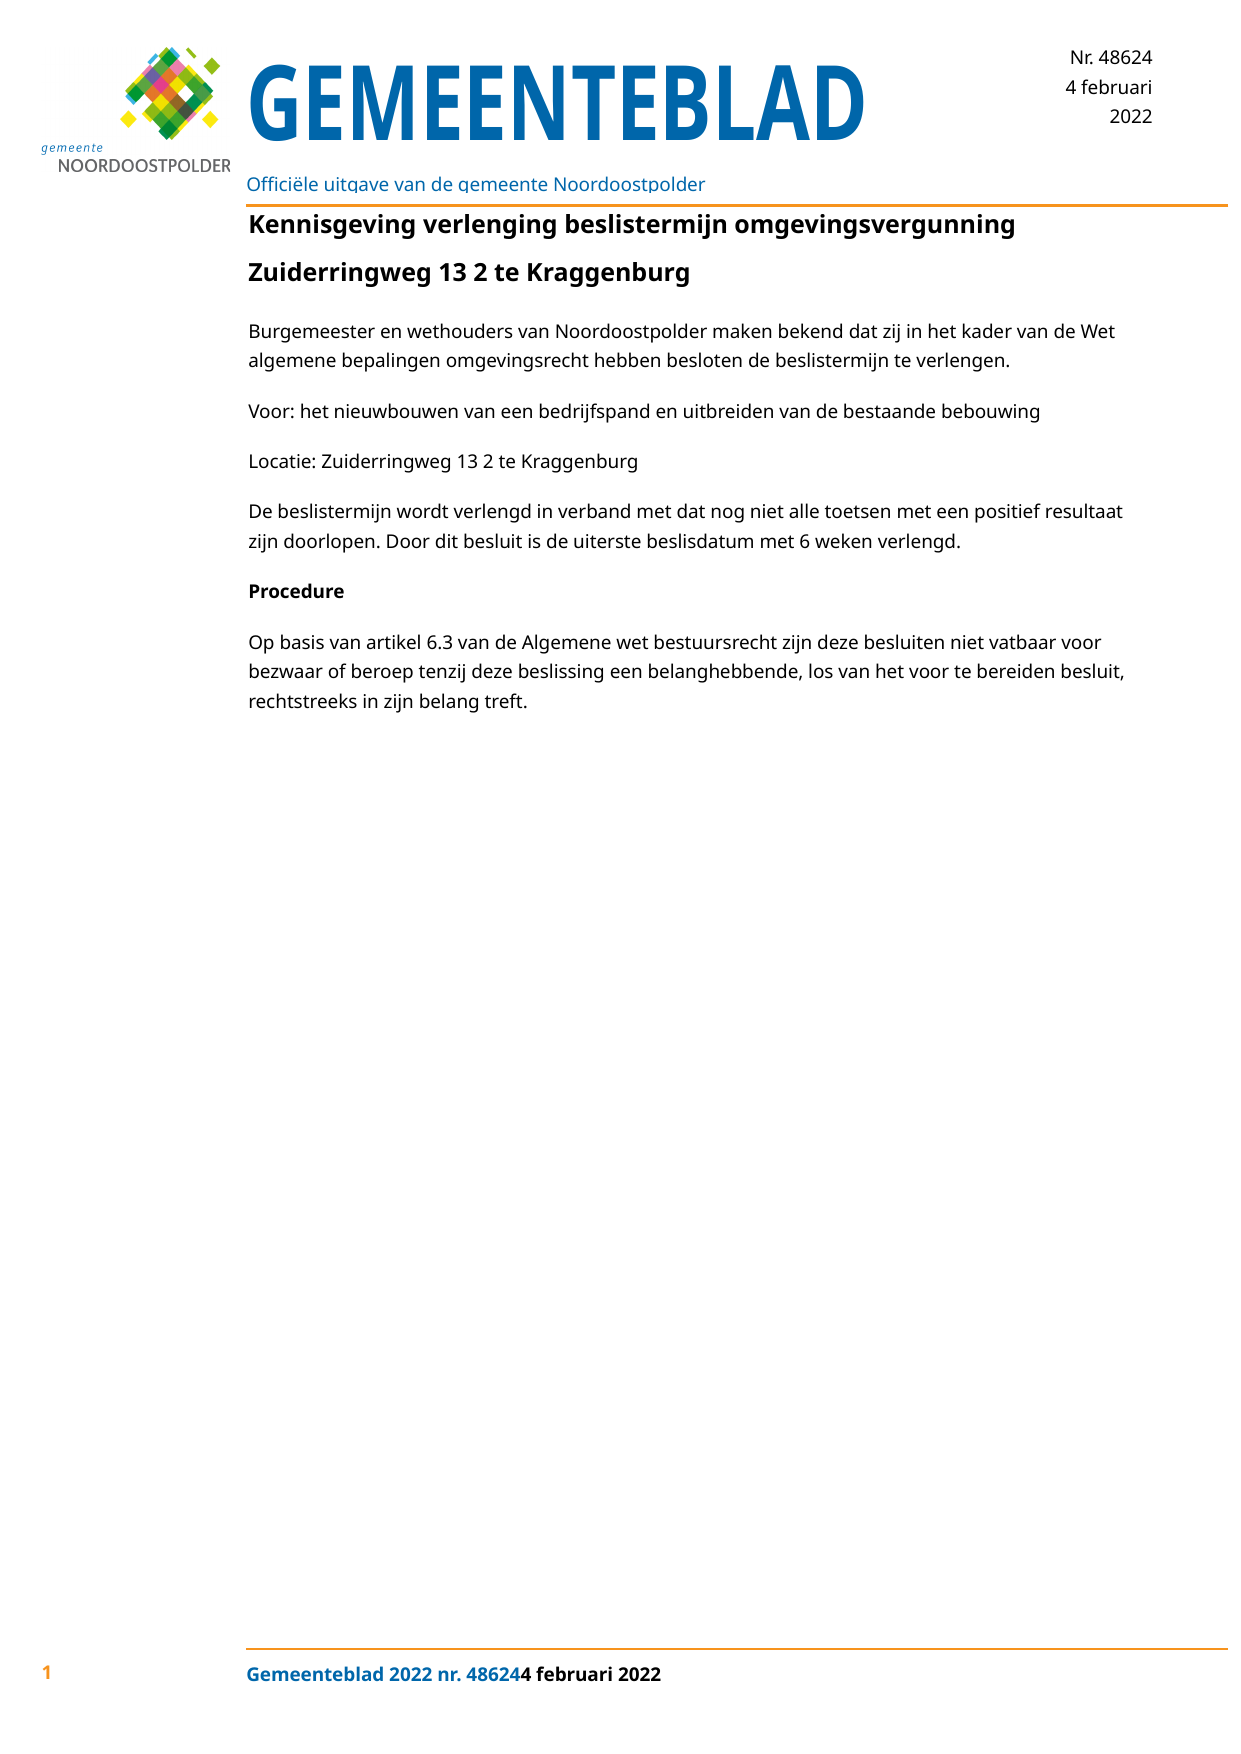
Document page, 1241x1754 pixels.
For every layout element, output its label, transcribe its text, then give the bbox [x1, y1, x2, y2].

text Locatie: Zuiderringweg 13 2 te Kraggenburg [248, 448, 1152, 474]
text Kennisgeving verlenging beslistermijn omgevingsvergunning Zuiderringweg 13 2 te Kraggenburg [248, 207, 1152, 288]
text Procedure [248, 579, 1152, 604]
text De beslistermijn wordt verlengd in verband met​ ​​dat nog niet alle toetsen met een positief resultaat zijn doorlopen. Door dit besluit is de uiterste beslisdatum met 6 weken verlengd. [248, 499, 1152, 554]
text Voor: het nieuwbouwen van een bedrijfspand en uitbreiden van de bestaande bebouwing [248, 398, 1152, 424]
picture [41, 47, 231, 172]
text Burgemeester en wethouders van Noordoostpolder maken bekend dat zij in het kader van de Wet algemene bepalingen omgevingsrecht hebben besloten de beslistermijn te verlengen. [248, 318, 1152, 373]
text Op basis van artikel 6.3 van de Algemene wet bestuursrecht zijn deze besluiten niet vatbaar voor bezwaar of beroep tenzij deze beslissing een belanghebbende, los van het voor te bereiden besluit, rechtstreeks in zijn belang treft. [248, 629, 1152, 714]
